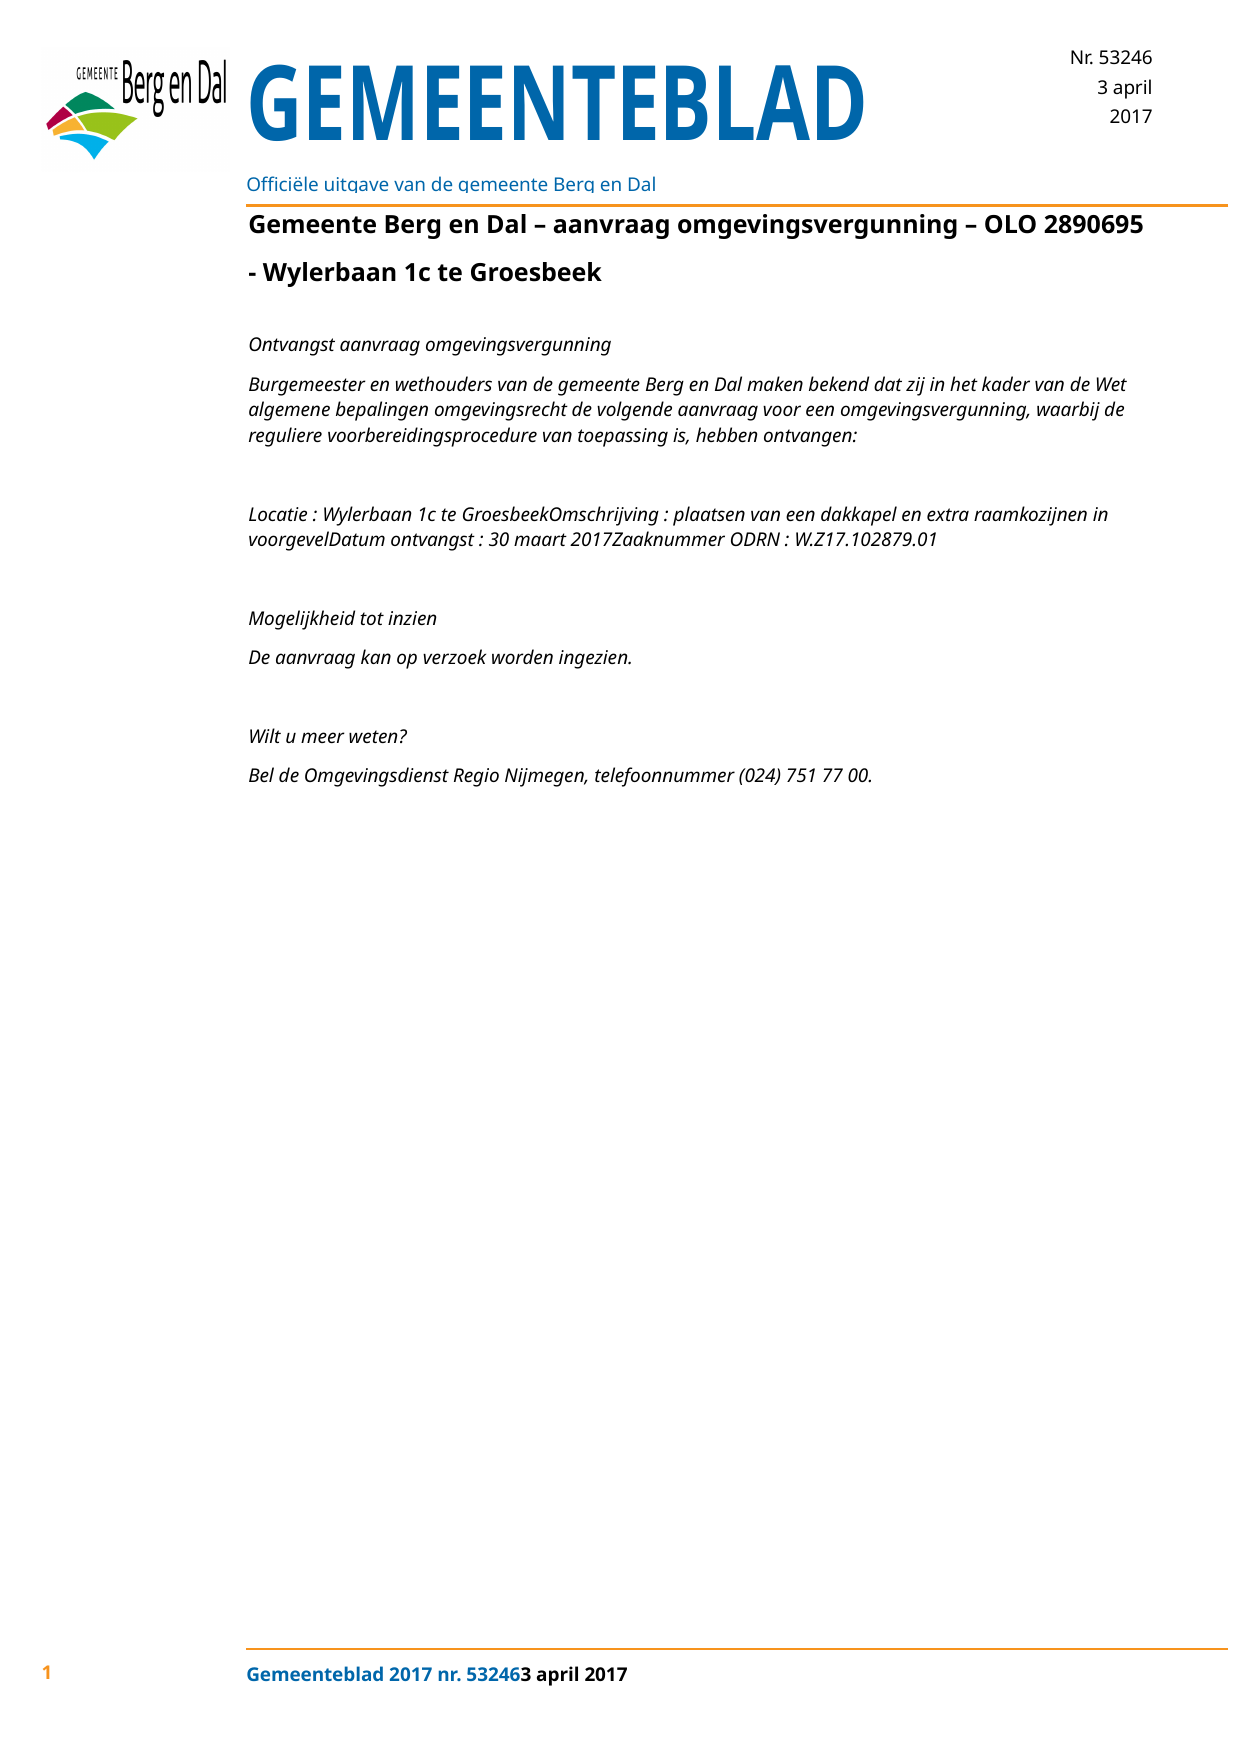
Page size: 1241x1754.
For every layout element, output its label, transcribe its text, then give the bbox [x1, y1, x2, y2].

text Burgemeester en wethouders van de gemeente Berg en Dal maken bekend dat zij in het kader van de Wet algemene bepalingen omgevingsrecht de volgende aanvraag voor een omgevingsvergunning, waarbij de reguliere voorbereidingsprocedure van toepassing is, hebben ontvangen: [248, 371, 1152, 448]
text Bel de Omgevingsdienst Regio Nijmegen, telefoonnummer (024) 751 77 00. [248, 762, 1152, 788]
picture [41, 47, 231, 172]
text Mogelijkheid tot inzien [248, 605, 1152, 631]
text De aanvraag kan op verzoek worden ingezien. [248, 644, 1152, 670]
text Gemeente Berg en Dal – aanvraag omgevingsvergunning – OLO 2890695 - Wylerbaan 1c te Groesbeek [248, 207, 1152, 288]
text Wilt u meer weten? [248, 723, 1152, 748]
text Ontvangst aanvraag omgevingsvergunning [248, 331, 1152, 357]
text Locatie : Wylerbaan 1c te GroesbeekOmschrijving : plaatsen van een dakkapel en extra raamkozijnen in voorgevelDatum ontvangst : 30 maart 2017Zaaknummer ODRN : W.Z17.102879.01 [248, 501, 1152, 552]
